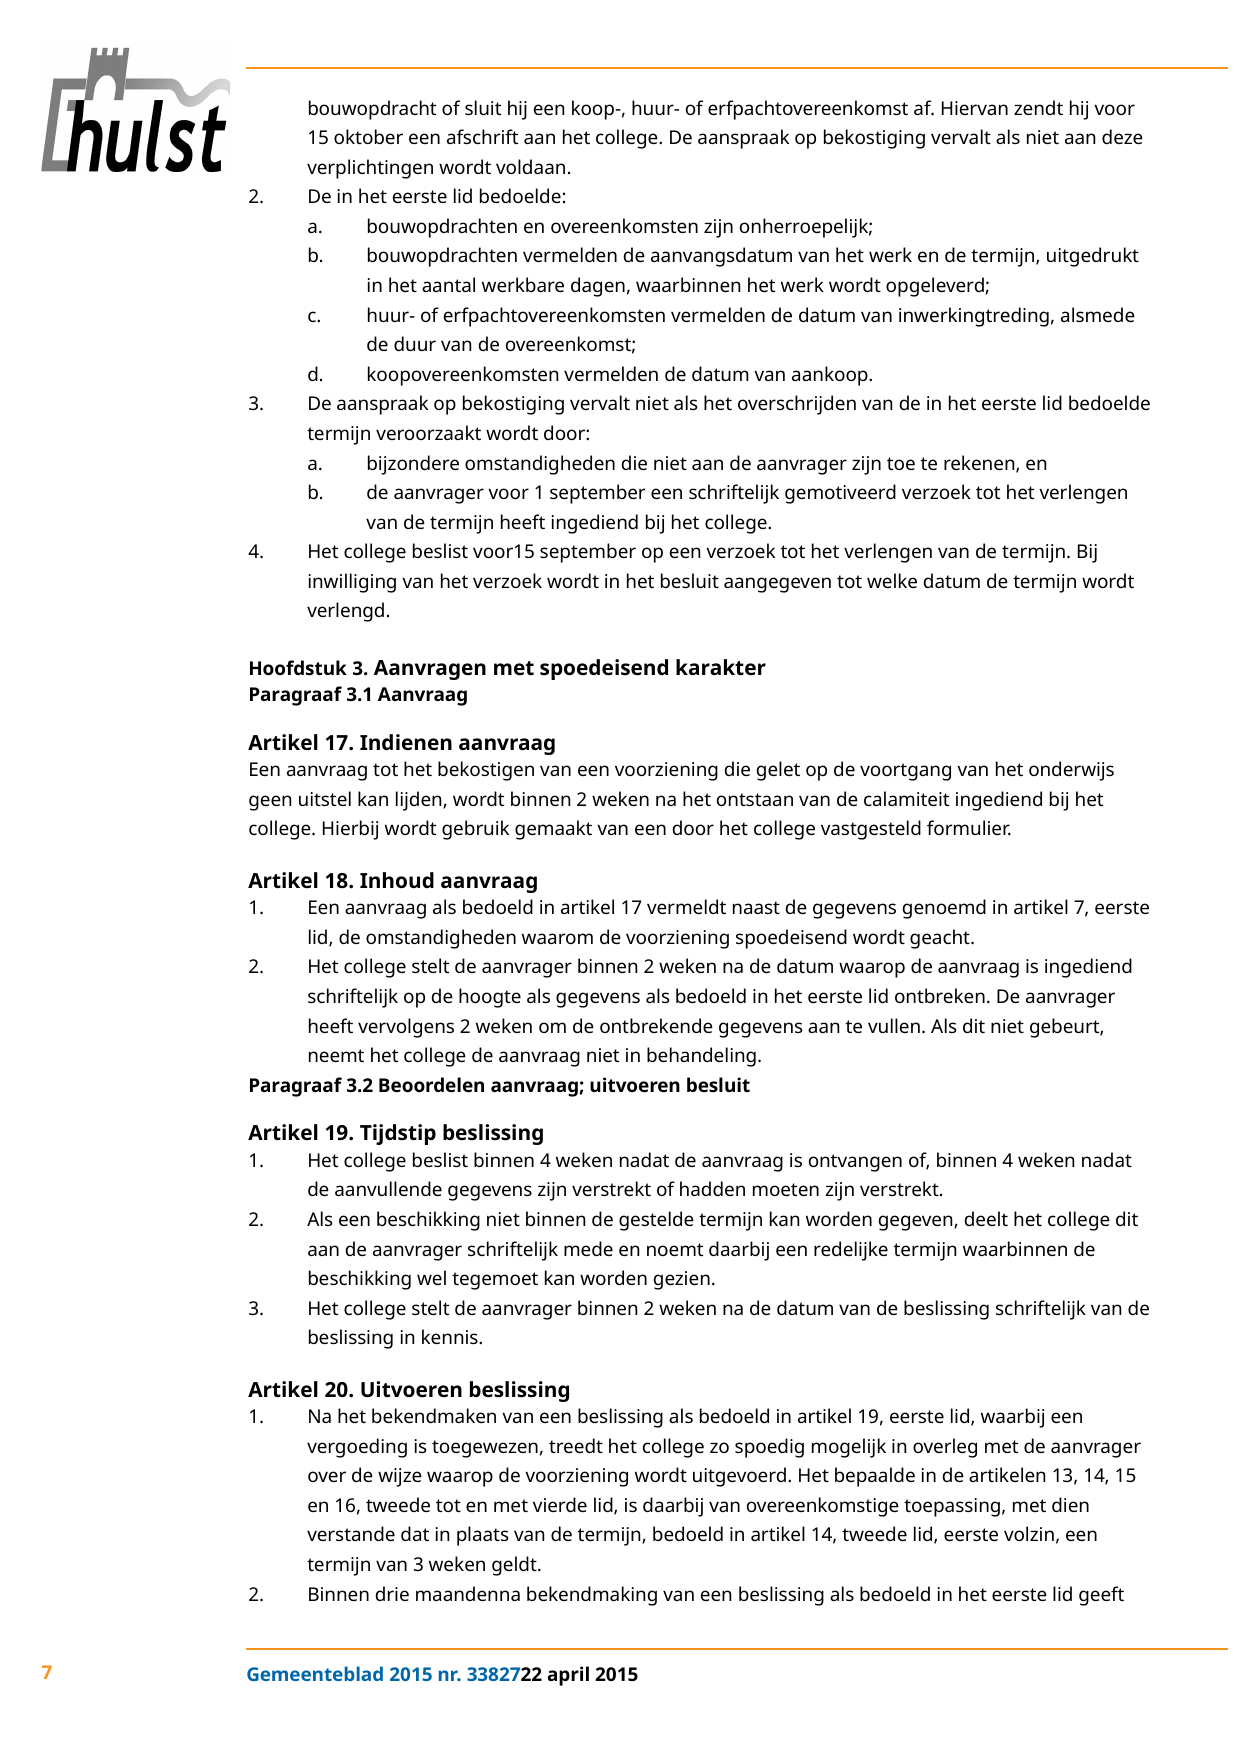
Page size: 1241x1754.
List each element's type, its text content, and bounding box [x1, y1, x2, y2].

list koopovereenkomsten vermelden de datum van aankoop. [307, 361, 1152, 387]
text Artikel 20. Uitvoeren beslissing [248, 1375, 1152, 1403]
picture [41, 47, 231, 172]
text Paragraaf 3.2 Beoordelen aanvraag; uitvoeren besluit [248, 1072, 1152, 1098]
list Het college stelt de aanvrager binnen 2 weken na de datum waarop de aanvraag is ingediend schriftelijk op de hoogte als gegevens als bedoeld in het eerste lid ontbreken. De aanvrager heeft vervolgens 2 weken om de ontbrekende gegevens aan te vullen. Als dit niet gebeurt, neemt het college de aanvraag niet in behandeling. [248, 954, 1152, 1068]
list Het college stelt de aanvrager binnen 2 weken na de datum van de beslissing schriftelijk van de beslissing in kennis. [248, 1295, 1152, 1350]
text Artikel 18. Inhoud aanvraag [248, 866, 1152, 894]
list Binnen drie maandenna bekendmaking van een beslissing als bedoeld in het eerste lid geeft [248, 1581, 1152, 1607]
list Een aanvraag als bedoeld in artikel 17 vermeldt naast de gegevens genoemd in artikel 7, eerste lid, de omstandigheden waarom de voorziening spoedeisend wordt geacht. [248, 894, 1152, 950]
list Als een beschikking niet binnen de gestelde termijn kan worden gegeven, deelt het college dit aan de aanvrager schriftelijk mede en noemt daarbij een redelijke termijn waarbinnen de beschikking wel tegemoet kan worden gezien. [248, 1206, 1152, 1291]
list De in het eerste lid bedoelde: [248, 183, 1152, 209]
list Het college beslist voor15 september op een verzoek tot het verlengen van de termijn. Bij inwilliging van het verzoek wordt in het besluit aangegeven tot welke datum de termijn wordt verlengd. [248, 538, 1152, 623]
list de aanvrager voor 1 september een schriftelijk gemotiveerd verzoek tot het verlengen van de termijn heeft ingediend bij het college. [307, 479, 1152, 535]
list bouwopdrachten en overeenkomsten zijn onherroepelijk; [307, 213, 1152, 239]
list Het college beslist binnen 4 weken nadat de aanvraag is ontvangen of, binnen 4 weken nadat de aanvullende gegevens zijn verstrekt of hadden moeten zijn verstrekt. [248, 1147, 1152, 1202]
text Hoofdstuk 3. Aanvragen met spoedeisend karakter [248, 653, 1152, 681]
text Een aanvraag tot het bekostigen van een voorziening die gelet op de voortgang van het onderwijs geen uitstel kan lijden, wordt binnen 2 weken na het ontstaan van de calamiteit ingediend bij het college. Hierbij wordt gebruik gemaakt van een door het college vastgesteld formulier. [248, 756, 1152, 841]
text Paragraaf 3.1 Aanvraag [248, 681, 1152, 707]
list Na het bekendmaken van een beslissing als bedoeld in artikel 19, eerste lid, waarbij een vergoeding is toegewezen, treedt het college zo spoedig mogelijk in overleg met de aanvrager over de wijze waarop de voorziening wordt uitgevoerd. Het bepaalde in de artikelen 13, 14, 15 en 16, tweede tot en met vierde lid, is daarbij van overeenkomstige toepassing, met dien verstande dat in plaats van de termijn, bedoeld in artikel 14, tweede lid, eerste volzin, een termijn van 3 weken geldt. [248, 1403, 1152, 1577]
text Artikel 19. Tijdstip beslissing [248, 1118, 1152, 1147]
list De aanspraak op bekostiging vervalt niet als het overschrijden van de in het eerste lid bedoelde termijn veroorzaakt wordt door: [248, 391, 1152, 446]
list bouwopdrachten vermelden de aanvangsdatum van het werk en de termijn, uitgedrukt in het aantal werkbare dagen, waarbinnen het werk wordt opgeleverd; [307, 243, 1152, 298]
text Artikel 17. Indienen aanvraag [248, 728, 1152, 756]
list huur- of erfpachtovereenkomsten vermelden de datum van inwerkingtreding, alsmede de duur van de overeenkomst; [307, 302, 1152, 357]
list bouwopdracht of sluit hij een koop-, huur- of erfpachtovereenkomst af. Hiervan zendt hij voor 15 oktober een afschrift aan het college. De aanspraak op bekostiging vervalt als niet aan deze verplichtingen wordt voldaan. [248, 95, 1152, 180]
list bijzondere omstandigheden die niet aan de aanvrager zijn toe te rekenen, en [307, 450, 1152, 476]
